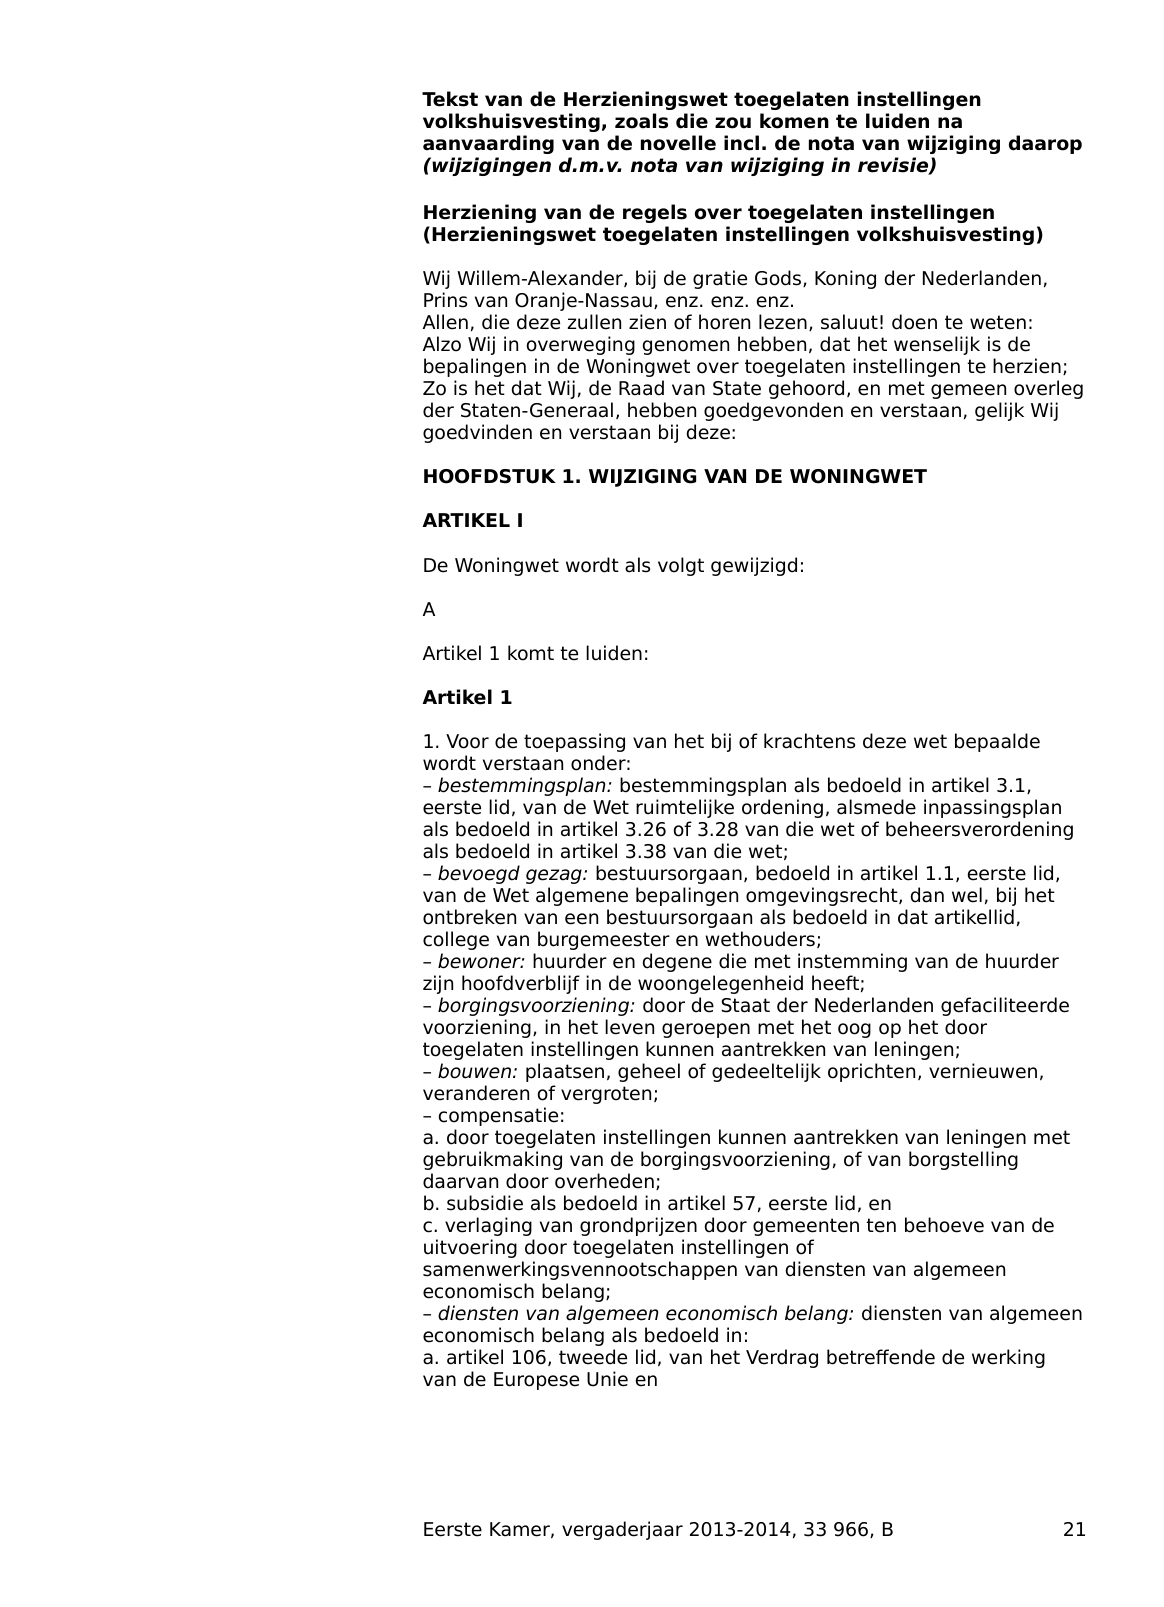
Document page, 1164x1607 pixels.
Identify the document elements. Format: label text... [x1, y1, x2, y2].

text – diensten van algemeen economisch belang: diensten van algemeen economisch belang als bedoeld in: [422, 1303, 1087, 1347]
subtitle A [422, 599, 1087, 621]
text Zo is het dat Wij, de Raad van State gehoord, en met gemeen overleg der Staten-Generaal, hebben goedgevonden en verstaan, gelijk Wij goedvinden en verstaan bij deze: [422, 378, 1087, 444]
text – bestemmingsplan: bestemmingsplan als bedoeld in artikel 3.1, eerste lid, van de Wet ruimtelijke ordening, alsmede inpassingsplan als bedoeld in artikel 3.26 of 3.28 van die wet of beheersverordening als bedoeld in artikel 3.38 van die wet; [422, 775, 1087, 863]
text a. door toegelaten instellingen kunnen aantrekken van leningen met gebruikmaking van de borgingsvoorziening, of van borgstelling daarvan door overheden; [422, 1127, 1087, 1193]
text c. verlaging van grondprijzen door gemeenten ten behoeve van de uitvoering door toegelaten instellingen of samenwerkingsvennootschappen van diensten van algemeen economisch belang; [422, 1215, 1087, 1303]
text 1. Voor de toepassing van het bij of krachtens deze wet bepaalde wordt verstaan onder: [422, 731, 1087, 775]
text – bouwen: plaatsen, geheel of gedeeltelijk oprichten, vernieuwen, veranderen of vergroten; [422, 1061, 1087, 1105]
text Alzo Wij in overweging genomen hebben, dat het wenselijk is de bepalingen in de Woningwet over toegelaten instellingen te herzien; [422, 334, 1087, 378]
text De Woningwet wordt als volgt gewijzigd: [422, 554, 1087, 576]
subtitle Artikel 1 [422, 687, 1087, 709]
subtitle Herziening van de regels over toegelaten instellingen (Herzieningswet toegelaten instellingen volkshuisvesting) [422, 202, 1087, 246]
subtitle HOOFDSTUK 1. WIJZIGING VAN DE WONINGWET [422, 466, 1087, 488]
text b. subsidie als bedoeld in artikel 57, eerste lid, en [422, 1193, 1087, 1215]
text Artikel 1 komt te luiden: [422, 643, 1087, 665]
text Wij Willem-Alexander, bij de gratie Gods, Koning der Nederlanden, Prins van Oranje-Nassau, enz. enz. enz. [422, 268, 1087, 312]
text Allen, die deze zullen zien of horen lezen, saluut! doen te weten: [422, 312, 1087, 334]
text – bevoegd gezag: bestuursorgaan, bedoeld in artikel 1.1, eerste lid, van de Wet algemene bepalingen omgevingsrecht, dan wel, bij het ontbreken van een bestuursorgaan als bedoeld in dat artikellid, college van burgemeester en wethouders; [422, 863, 1087, 951]
text – compensatie: [422, 1105, 1087, 1127]
subtitle ARTIKEL I [422, 510, 1087, 532]
text – bewoner: huurder en degene die met instemming van de huurder zijn hoofdverblijf in de woongelegenheid heeft; [422, 951, 1087, 995]
text a. artikel 106, tweede lid, van het Verdrag betreffende de werking van de Europese Unie en [422, 1347, 1087, 1391]
subtitle Tekst van de Herzieningswet toegelaten instellingen volkshuisvesting, zoals die zou komen te luiden na aanvaarding van de novelle incl. de nota van wijziging daarop (wijzigingen d.m.v. nota van wijziging in revisie) [422, 89, 1087, 177]
text – borgingsvoorziening: door de Staat der Nederlanden gefaciliteerde voorziening, in het leven geroepen met het oog op het door toegelaten instellingen kunnen aantrekken van leningen; [422, 995, 1087, 1061]
